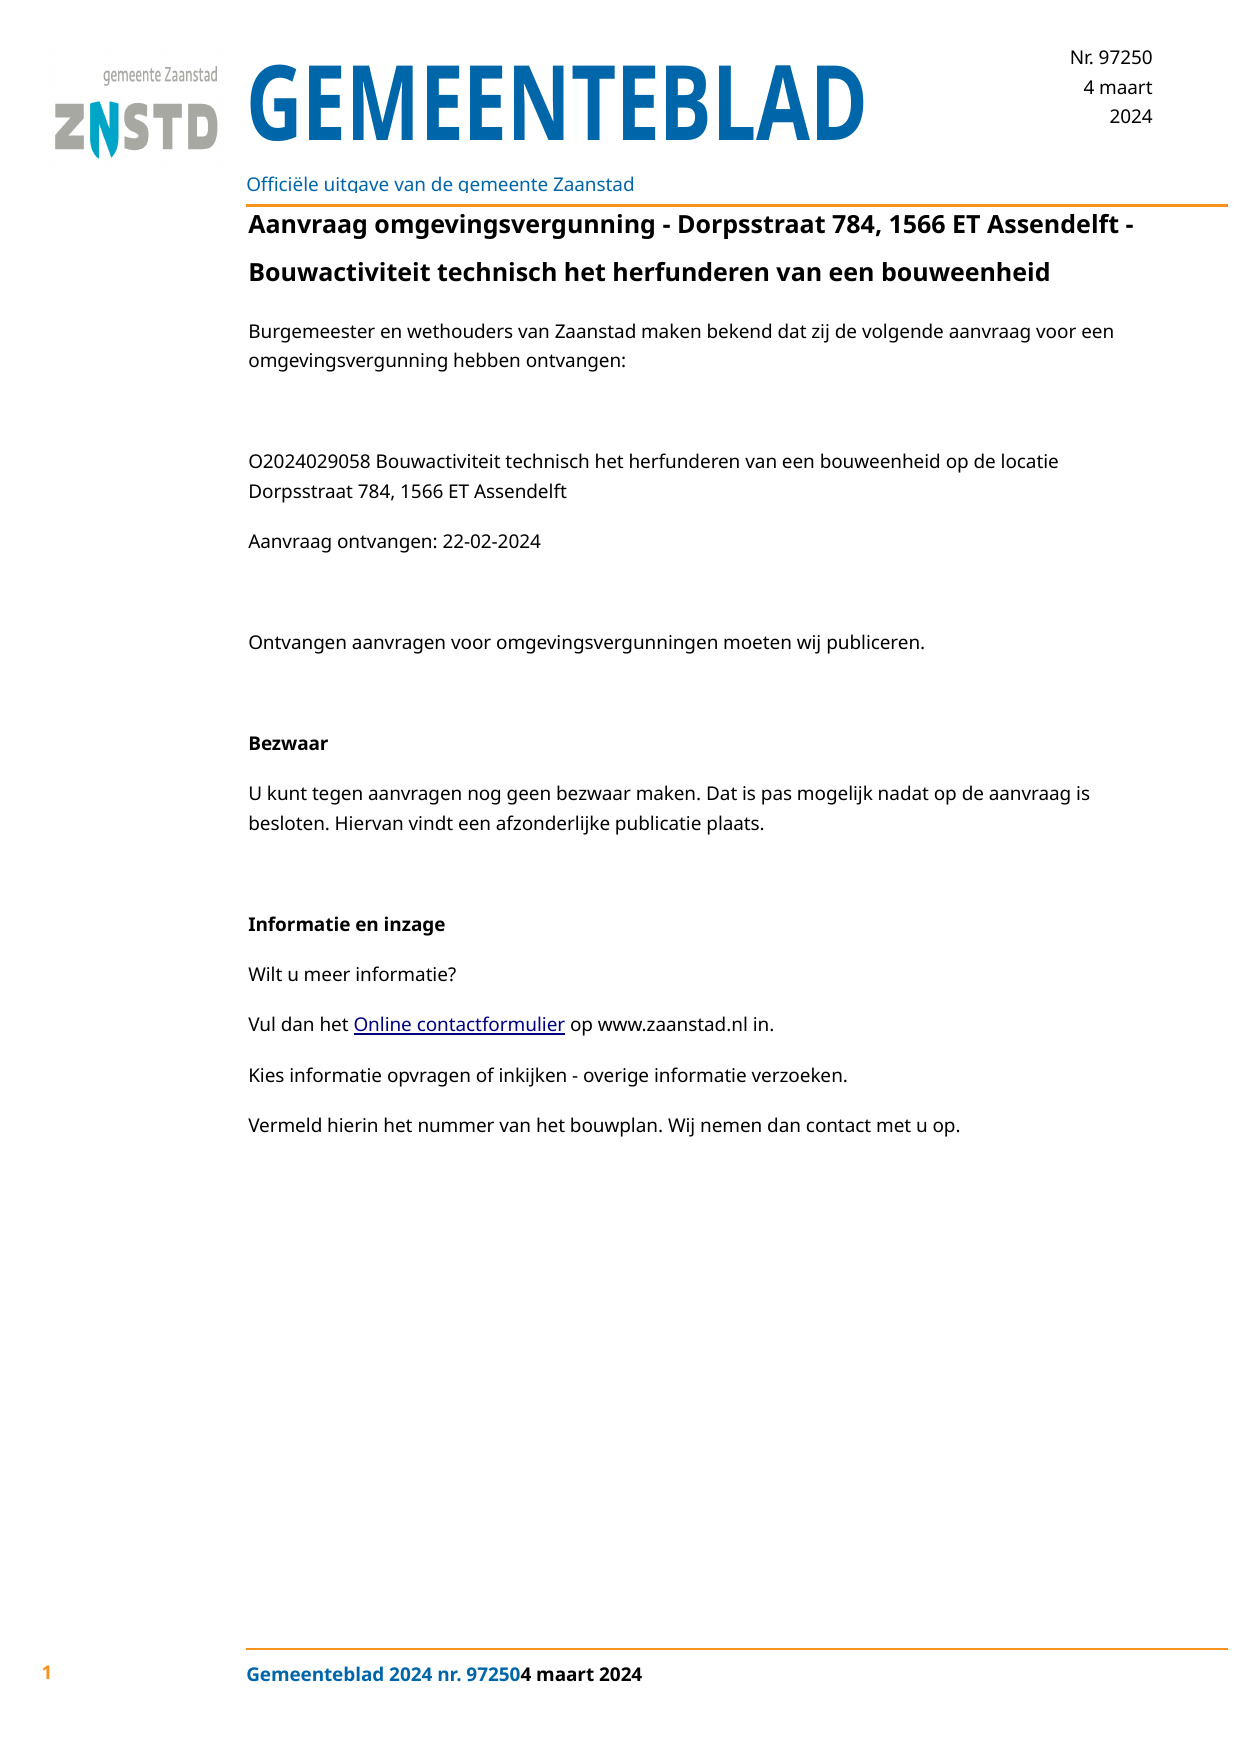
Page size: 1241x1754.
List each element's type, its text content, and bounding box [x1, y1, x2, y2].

text O2024029058 Bouwactiviteit technisch het herfunderen van een bouweenheid op de locatie Dorpsstraat 784, 1566 ET Assendelft [248, 448, 1152, 504]
text Aanvraag ontvangen: 22-02-2024 [248, 528, 1152, 554]
text Aanvraag omgevingsvergunning - Dorpsstraat 784, 1566 ET Assendelft - Bouwactiviteit technisch het herfunderen van een bouweenheid [248, 207, 1152, 288]
text Burgemeester en wethouders van Zaanstad maken bekend dat zij de volgende aanvraag voor een omgevingsvergunning hebben ontvangen: [248, 318, 1152, 373]
picture [41, 47, 231, 172]
text Bezwaar [248, 730, 1152, 756]
text Wilt u meer informatie? [248, 961, 1152, 987]
text Ontvangen aanvragen voor omgevingsvergunningen moeten wij publiceren. [248, 629, 1152, 655]
text Vermeld hierin het nummer van het bouwplan. Wij nemen dan contact met u op. [248, 1112, 1152, 1138]
text Informatie en inzage [248, 911, 1152, 937]
text Kies informatie opvragen of inkijken - overige informatie verzoeken. [248, 1062, 1152, 1088]
text U kunt tegen aanvragen nog geen bezwaar maken. Dat is pas mogelijk nadat op de aanvraag is besloten. Hiervan vindt een afzonderlijke publicatie plaats. [248, 780, 1152, 836]
text Vul dan het Online contactformulier op www.zaanstad.nl in. [248, 1012, 1152, 1037]
